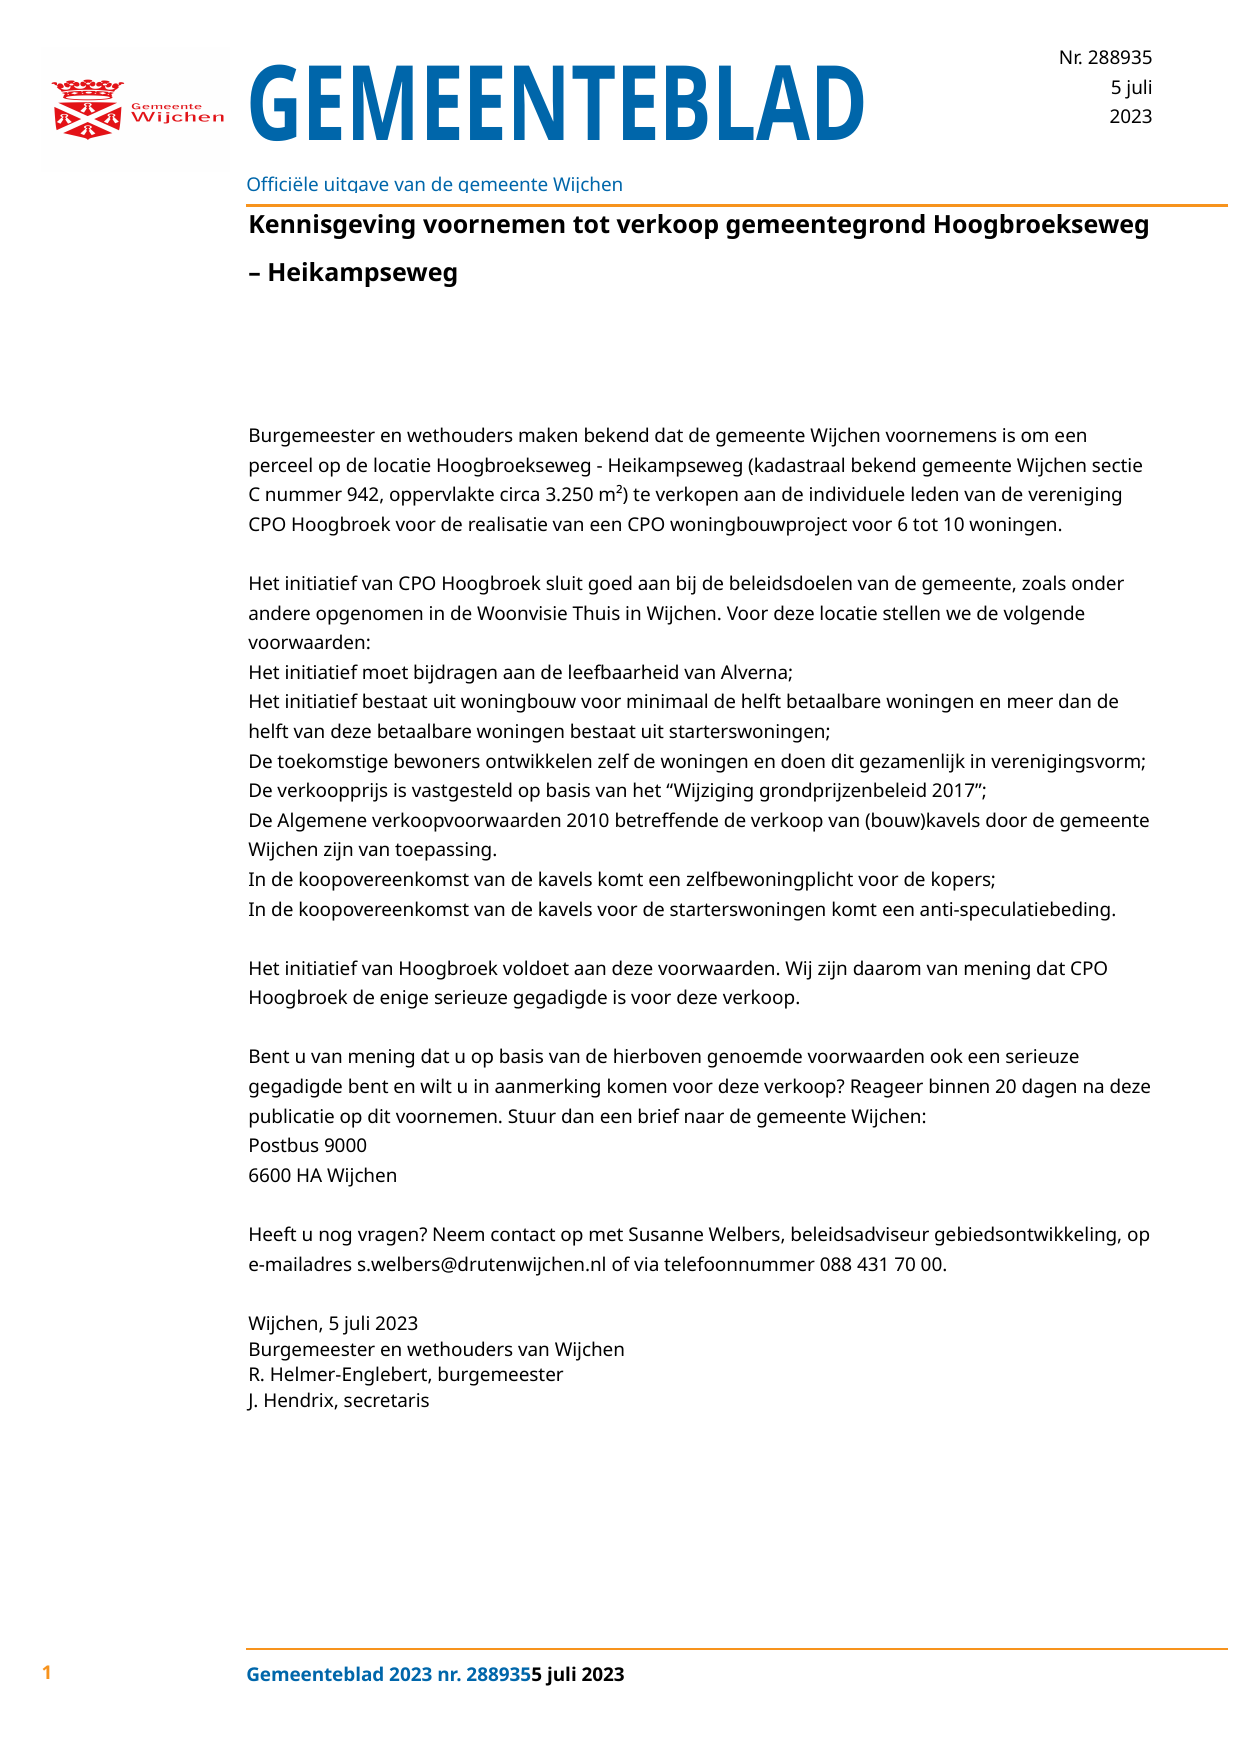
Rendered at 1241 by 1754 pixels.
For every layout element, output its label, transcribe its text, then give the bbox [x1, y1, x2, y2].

text R. Helmer-Englebert, burgemeester [248, 1361, 1152, 1387]
text Burgemeester en wethouders van Wijchen [248, 1336, 1152, 1361]
text 6600 HA Wijchen [248, 1162, 1152, 1188]
text De Algemene verkoopvoorwaarden 2010 betreffende de verkoop van (bouw)kavels door de gemeente Wijchen zijn van toepassing. [248, 807, 1152, 862]
text Kennisgeving voornemen tot verkoop gemeentegrond Hoogbroekseweg – Heikampseweg [248, 207, 1152, 288]
text Postbus 9000 [248, 1132, 1152, 1158]
text Het initiatief van CPO Hoogbroek sluit goed aan bij de beleidsdoelen van de gemeente, zoals onder andere opgenomen in de Woonvisie Thuis in Wijchen. Voor deze locatie stellen we de volgende voorwaarden: [248, 570, 1152, 655]
text Burgemeester en wethouders maken bekend dat de gemeente Wijchen voornemens is om een perceel op de locatie Hoogbroekseweg - Heikampseweg (kadastraal bekend gemeente Wijchen sectie C nummer 942, oppervlakte circa 3.250 m²) te verkopen aan de individuele leden van de vereniging CPO Hoogbroek voor de realisatie van een CPO woningbouwproject voor 6 tot 10 woningen. [248, 422, 1152, 537]
picture [41, 47, 231, 172]
text De toekomstige bewoners ontwikkelen zelf de woningen en doen dit gezamenlijk in verenigingsvorm; [248, 748, 1152, 774]
text Wijchen, 5 juli 2023 [248, 1310, 1152, 1336]
text De verkoopprijs is vastgesteld op basis van het “Wijziging grondprijzenbeleid 2017”; [248, 777, 1152, 803]
text Bent u van mening dat u op basis van de hierboven genoemde voorwaarden ook een serieuze gegadigde bent en wilt u in aanmerking komen voor deze verkoop? Reageer binnen 20 dagen na deze publicatie op dit voornemen. Stuur dan een brief naar de gemeente Wijchen: [248, 1044, 1152, 1129]
text Het initiatief moet bijdragen aan de leefbaarheid van Alverna; [248, 659, 1152, 685]
text Heeft u nog vragen? Neem contact op met Susanne Welbers, beleidsadviseur gebiedsontwikkeling, op e-mailadres s.welbers@drutenwijchen.nl of via telefoonnummer 088 431 70 00. [248, 1221, 1152, 1277]
text In de koopovereenkomst van de kavels komt een zelfbewoningplicht voor de kopers; [248, 866, 1152, 892]
text Het initiatief bestaat uit woningbouw voor minimaal de helft betaalbare woningen en meer dan de helft van deze betaalbare woningen bestaat uit starterswoningen; [248, 689, 1152, 744]
text J. Hendrix, secretaris [248, 1387, 1152, 1413]
text Het initiatief van Hoogbroek voldoet aan deze voorwaarden. Wij zijn daarom van mening dat CPO Hoogbroek de enige serieuze gegadigde is voor deze verkoop. [248, 955, 1152, 1010]
text In de koopovereenkomst van de kavels voor de starterswoningen komt een anti-speculatiebeding. [248, 896, 1152, 922]
